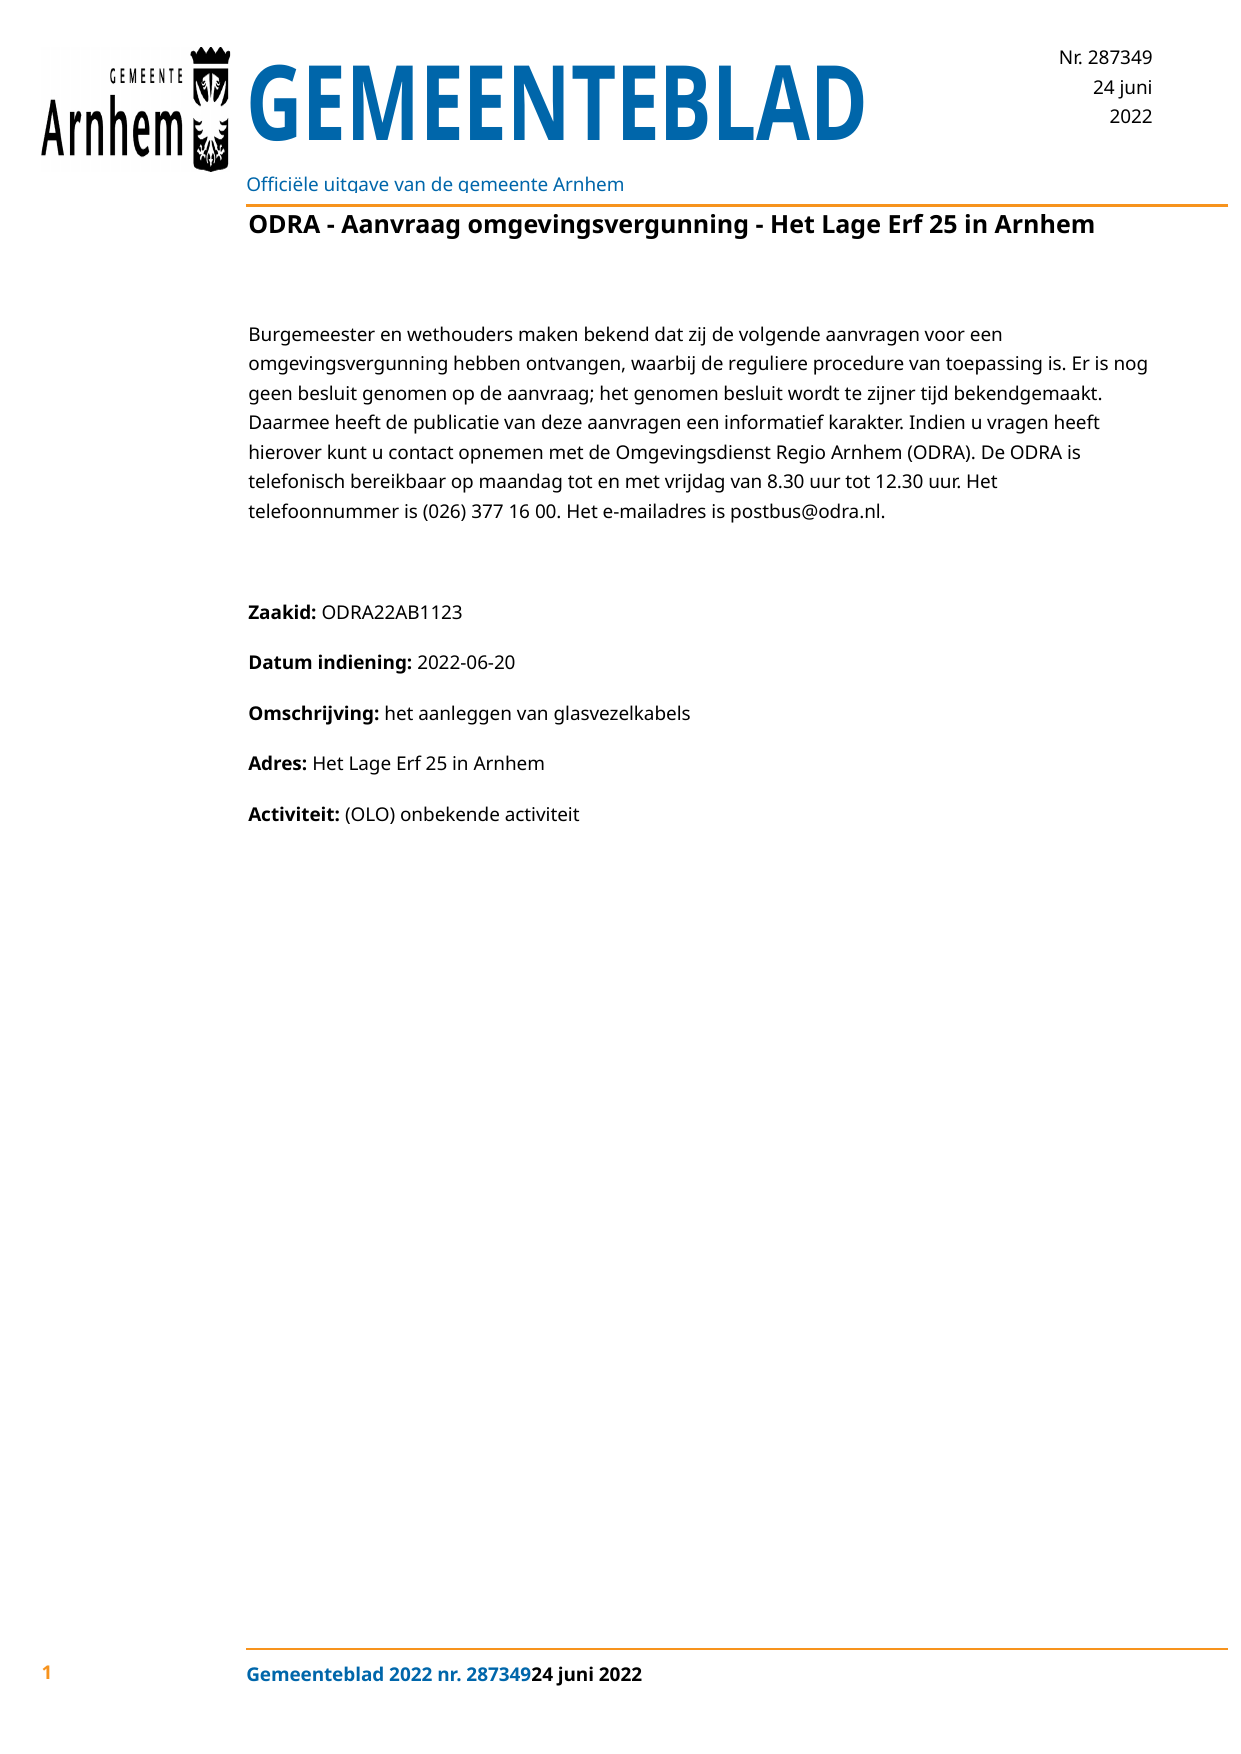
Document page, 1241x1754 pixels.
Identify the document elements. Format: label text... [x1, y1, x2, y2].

text Adres: Het Lage Erf 25 in Arnhem [248, 750, 1152, 776]
text Datum indiening: 2022-06-20 [248, 649, 1152, 675]
text Activiteit: (OLO) onbekende activiteit [248, 801, 1152, 826]
picture [41, 47, 231, 172]
text ODRA - Aanvraag omgevingsvergunning - Het Lage Erf 25 in Arnhem [248, 207, 1152, 241]
text Burgemeester en wethouders maken bekend dat zij de volgende aanvragen voor een omgevingsvergunning hebben ontvangen, waarbij de reguliere procedure van toepassing is. Er is nog geen besluit genomen op de aanvraag; het genomen besluit wordt te zijner tijd bekendgemaakt. Daarmee heeft de publicatie van deze aanvragen een informatief karakter. Indien u vragen heeft hierover kunt u contact opnemen met de Omgevingsdienst Regio Arnhem (ODRA). De ODRA is telefonisch bereikbaar op maandag tot en met vrijdag van 8.30 uur tot 12.30 uur. Het telefoonnummer is (026) 377 16 00. Het e-mailadres is postbus@odra.nl. [248, 321, 1152, 524]
text Zaakid: ODRA22AB1123 [248, 599, 1152, 625]
text Omschrijving: het aanleggen van glasvezelkabels [248, 700, 1152, 726]
